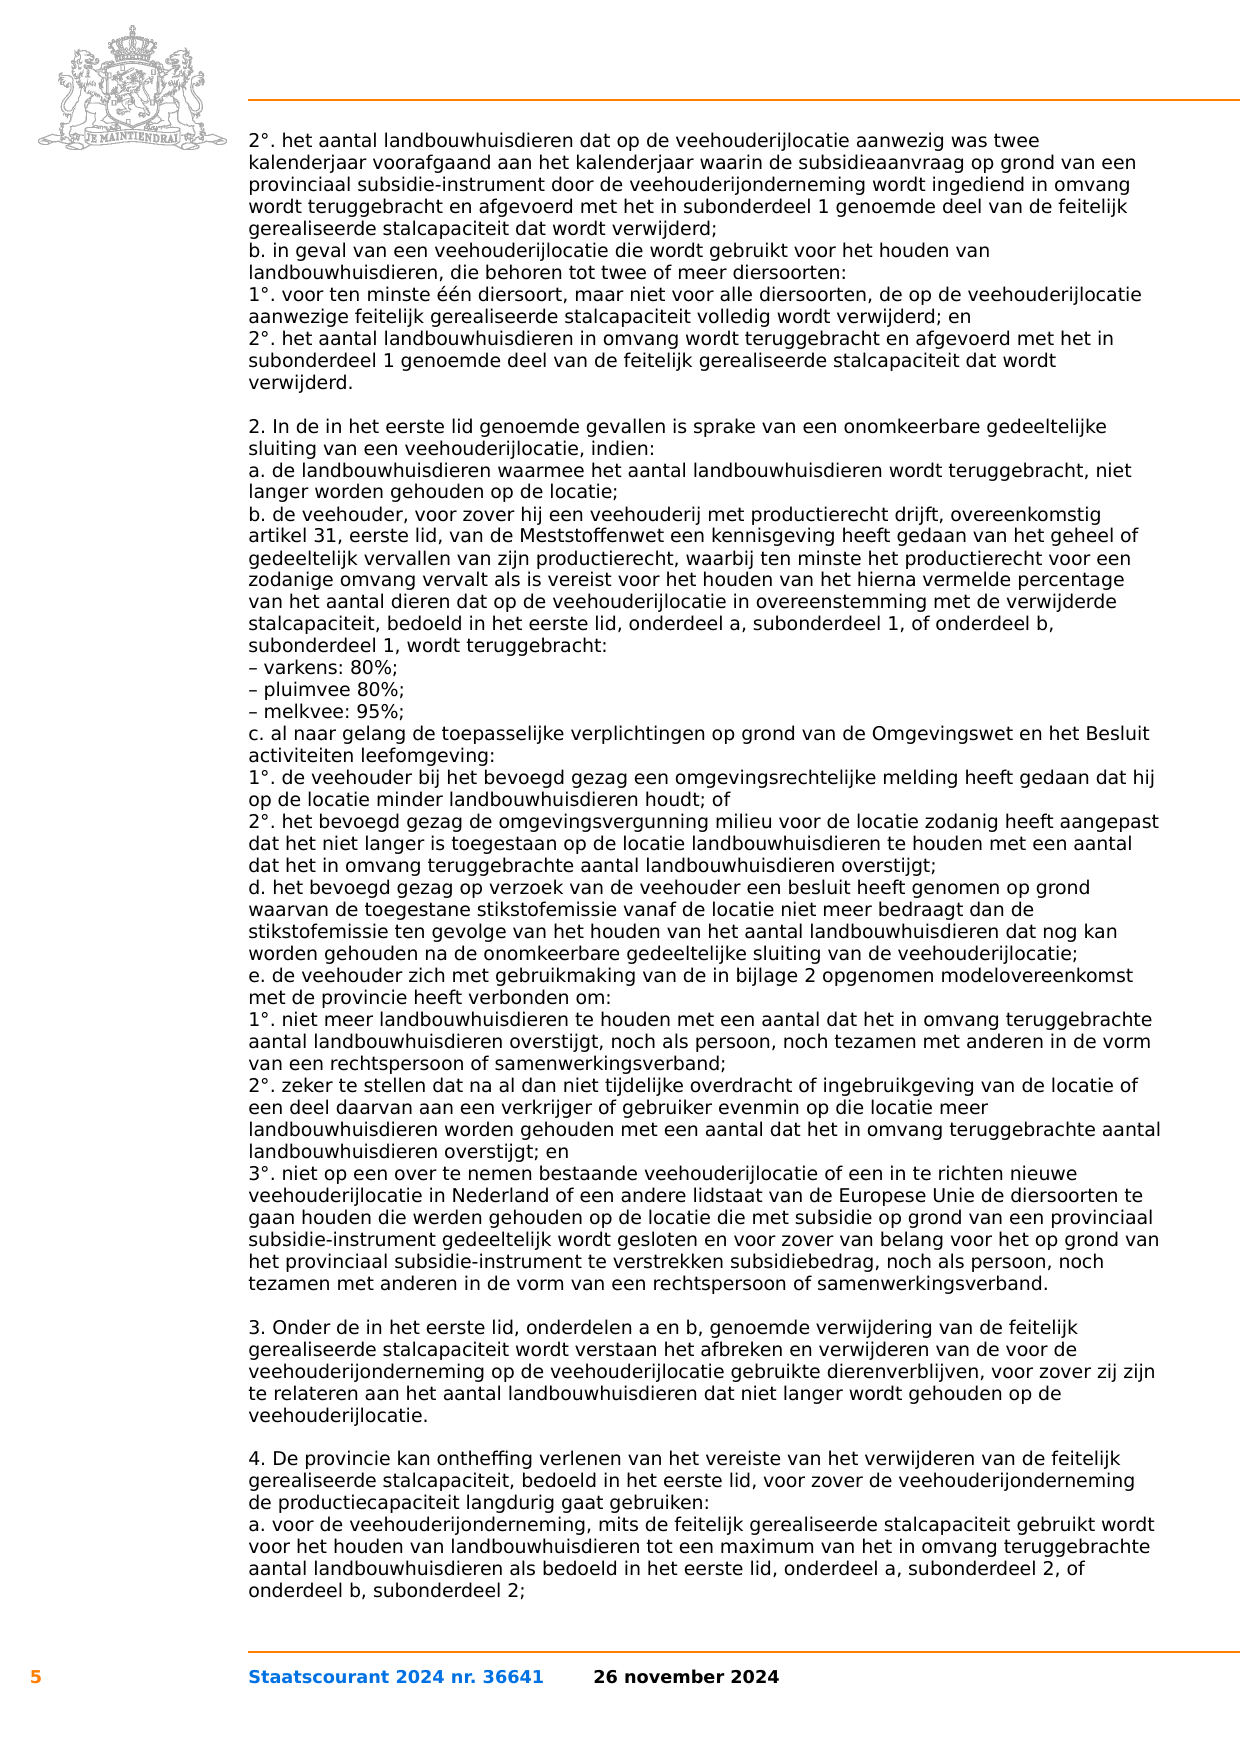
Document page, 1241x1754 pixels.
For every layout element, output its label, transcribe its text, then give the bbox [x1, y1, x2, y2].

text 1°. voor ten minste één diersoort, maar niet voor alle diersoorten, de op de veehouderijlocatie aanwezige feitelijk gerealiseerde stalcapaciteit volledig wordt verwijderd; en [248, 284, 1163, 328]
text 2°. het bevoegd gezag de omgevingsvergunning milieu voor de locatie zodanig heeft aangepast dat het niet langer is toegestaan op de locatie landbouwhuisdieren te houden met een aantal dat het in omvang teruggebrachte aantal landbouwhuisdieren overstijgt; [248, 811, 1163, 877]
text 2. In de in het eerste lid genoemde gevallen is sprake van een onomkeerbare gedeeltelijke sluiting van een veehouderijlocatie, indien: [248, 416, 1163, 459]
text 4. De provincie kan ontheffing verlenen van het vereiste van het verwijderen van de feitelijk gerealiseerde stalcapaciteit, bedoeld in het eerste lid, voor zover de veehouderijonderneming de productiecapaciteit langdurig gaat gebruiken: [248, 1448, 1163, 1514]
text – pluimvee 80%; [248, 679, 1163, 701]
text b. in geval van een veehouderijlocatie die wordt gebruikt voor het houden van landbouwhuisdieren, die behoren tot twee of meer diersoorten: [248, 240, 1163, 284]
text 3. Onder de in het eerste lid, onderdelen a en b, genoemde verwijdering van de feitelijk gerealiseerde stalcapaciteit wordt verstaan het afbreken en verwijderen van de voor de veehouderijonderneming op de veehouderijlocatie gebruikte dierenverblijven, voor zover zij zijn te relateren aan het aantal landbouwhuisdieren dat niet langer wordt gehouden op de veehouderijlocatie. [248, 1317, 1163, 1426]
text b. de veehouder, voor zover hij een veehouderij met productierecht drijft, overeenkomstig artikel 31, eerste lid, van de Meststoffenwet een kennisgeving heeft gedaan van het geheel of gedeeltelijk vervallen van zijn productierecht, waarbij ten minste het productierecht voor een zodanige omvang vervalt als is vereist voor het houden van het hierna vermelde percentage van het aantal dieren dat op de veehouderijlocatie in overeenstemming met de verwijderde stalcapaciteit, bedoeld in het eerste lid, onderdeel a, subonderdeel 1, of onderdeel b, subonderdeel 1, wordt teruggebracht: [248, 503, 1163, 657]
text 1°. niet meer landbouwhuisdieren te houden met een aantal dat het in omvang teruggebrachte aantal landbouwhuisdieren overstijgt, noch als persoon, noch tezamen met anderen in de vorm van een rechtspersoon of samenwerkingsverband; [248, 1009, 1163, 1075]
text a. voor de veehouderijonderneming, mits de feitelijk gerealiseerde stalcapaciteit gebruikt wordt voor het houden van landbouwhuisdieren tot een maximum van het in omvang teruggebrachte aantal landbouwhuisdieren als bedoeld in het eerste lid, onderdeel a, subonderdeel 2, of onderdeel b, subonderdeel 2; [248, 1514, 1163, 1602]
text a. de landbouwhuisdieren waarmee het aantal landbouwhuisdieren wordt teruggebracht, niet langer worden gehouden op de locatie; [248, 459, 1163, 503]
text 2°. het aantal landbouwhuisdieren dat op de veehouderijlocatie aanwezig was twee kalenderjaar voorafgaand aan het kalenderjaar waarin de subsidieaanvraag op grond van een provinciaal subsidie-instrument door de veehouderijonderneming wordt ingediend in omvang wordt teruggebracht en afgevoerd met het in subonderdeel 1 genoemde deel van de feitelijk gerealiseerde stalcapaciteit dat wordt verwijderd; [248, 130, 1163, 240]
text d. het bevoegd gezag op verzoek van de veehouder een besluit heeft genomen op grond waarvan de toegestane stikstofemissie vanaf de locatie niet meer bedraagt dan de stikstofemissie ten gevolge van het houden van het aantal landbouwhuisdieren dat nog kan worden gehouden na de onomkeerbare gedeeltelijke sluiting van de veehouderijlocatie; [248, 877, 1163, 965]
text 2°. zeker te stellen dat na al dan niet tijdelijke overdracht of ingebruikgeving van de locatie of een deel daarvan aan een verkrijger of gebruiker evenmin op die locatie meer landbouwhuisdieren worden gehouden met een aantal dat het in omvang teruggebrachte aantal landbouwhuisdieren overstijgt; en [248, 1075, 1163, 1163]
text 2°. het aantal landbouwhuisdieren in omvang wordt teruggebracht en afgevoerd met het in subonderdeel 1 genoemde deel van de feitelijk gerealiseerde stalcapaciteit dat wordt verwijderd. [248, 328, 1163, 394]
picture [38, 25, 227, 150]
text – varkens: 80%; [248, 657, 1163, 679]
text c. al naar gelang de toepasselijke verplichtingen op grond van de Omgevingswet en het Besluit activiteiten leefomgeving: [248, 723, 1163, 767]
text 1°. de veehouder bij het bevoegd gezag een omgevingsrechtelijke melding heeft gedaan dat hij op de locatie minder landbouwhuisdieren houdt; of [248, 767, 1163, 811]
text 3°. niet op een over te nemen bestaande veehouderijlocatie of een in te richten nieuwe veehouderijlocatie in Nederland of een andere lidstaat van de Europese Unie de diersoorten te gaan houden die werden gehouden op de locatie die met subsidie op grond van een provinciaal subsidie-instrument gedeeltelijk wordt gesloten en voor zover van belang voor het op grond van het provinciaal subsidie-instrument te verstrekken subsidiebedrag, noch als persoon, noch tezamen met anderen in de vorm van een rechtspersoon of samenwerkingsverband. [248, 1163, 1163, 1295]
text – melkvee: 95%; [248, 701, 1163, 723]
text e. de veehouder zich met gebruikmaking van de in bijlage 2 opgenomen modelovereenkomst met de provincie heeft verbonden om: [248, 965, 1163, 1009]
